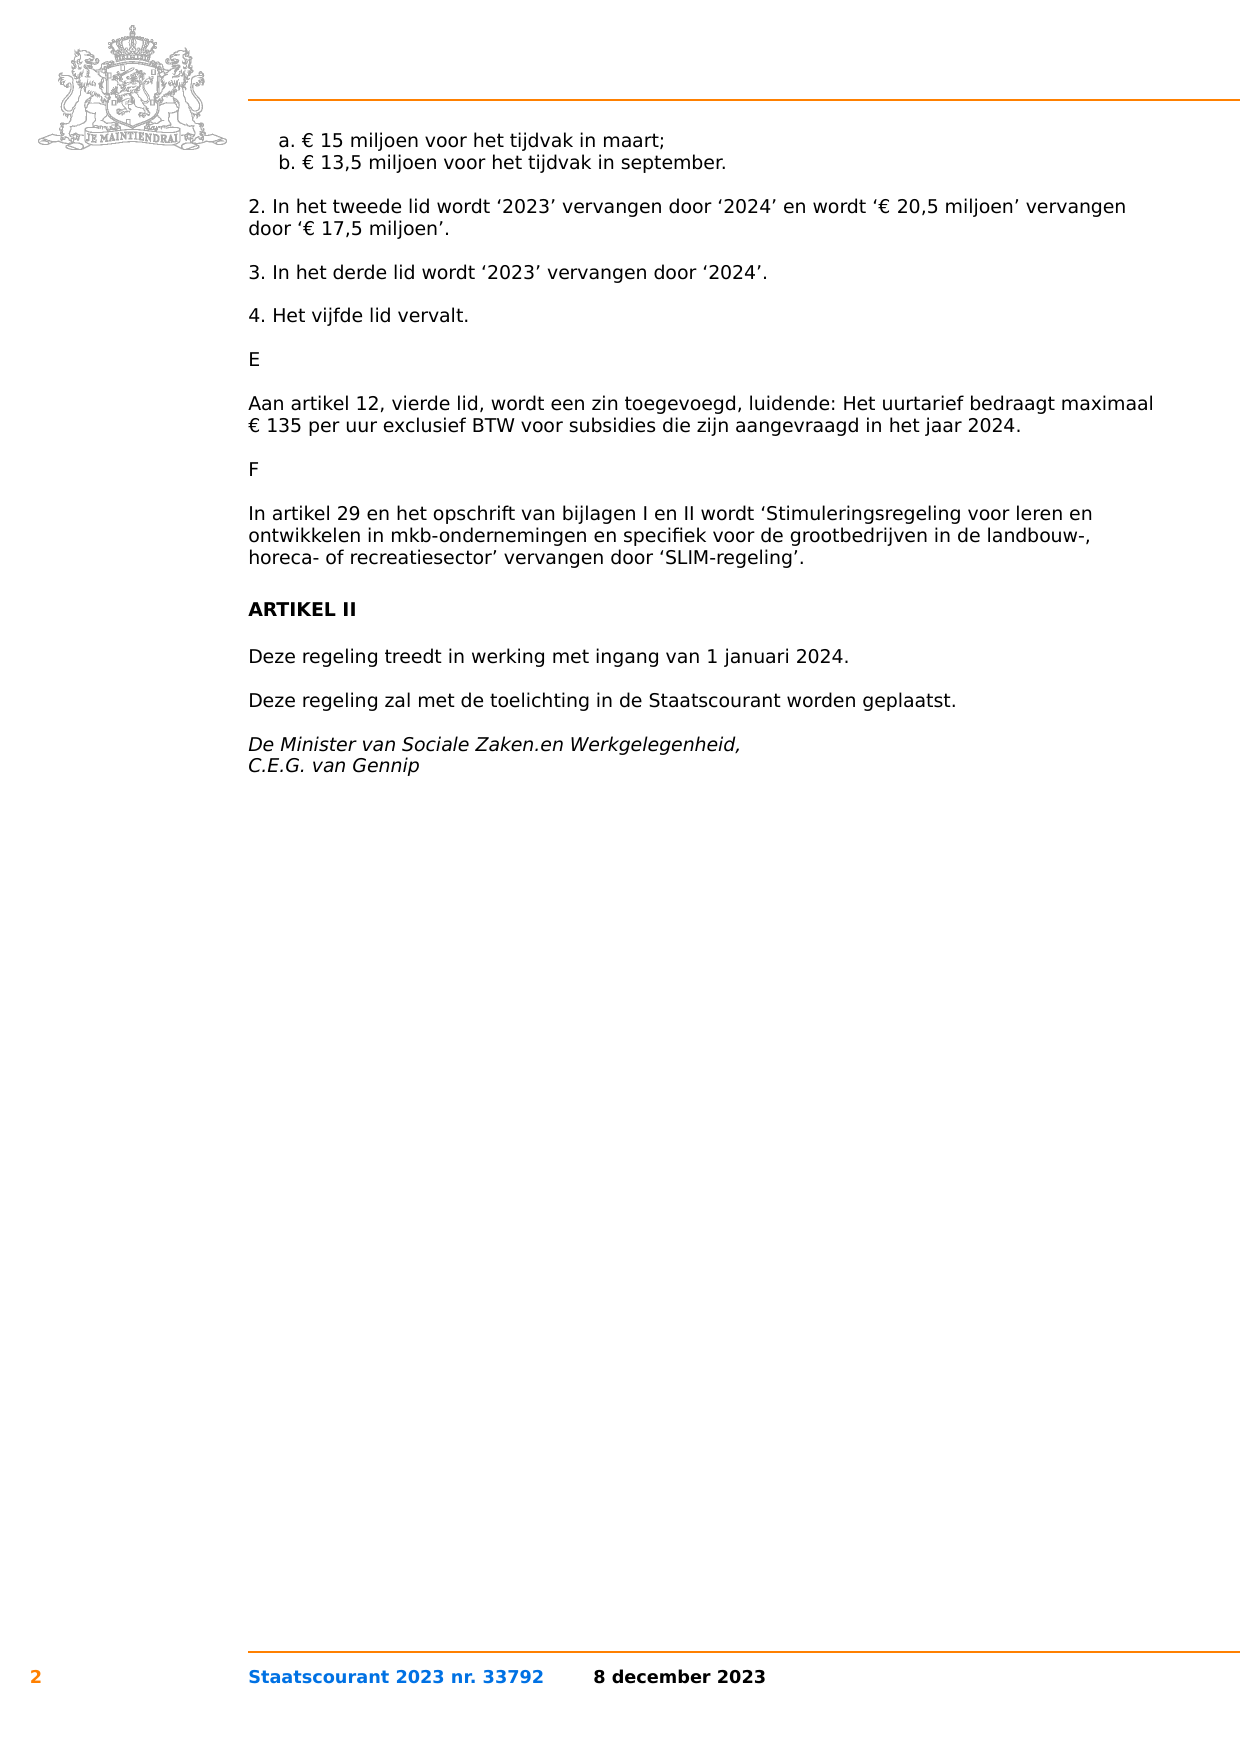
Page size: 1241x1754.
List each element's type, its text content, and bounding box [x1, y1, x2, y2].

subtitle ARTIKEL II [248, 599, 1163, 621]
text Deze regeling zal met de toelichting in de Staatscourant worden geplaatst. [248, 689, 1163, 712]
text Deze regeling treedt in werking met ingang van 1 januari 2024. [248, 646, 1163, 668]
text E [248, 349, 1163, 371]
picture [38, 25, 227, 150]
text b. € 13,5 miljoen voor het tijdvak in september. [278, 152, 1163, 174]
text Aan artikel 12, vierde lid, wordt een zin toegevoegd, luidende: Het uurtarief bedraagt maximaal € 135 per uur exclusief BTW voor subsidies die zijn aangevraagd in het jaar 2024. [248, 393, 1163, 437]
text 3. In het derde lid wordt ‘2023’ vervangen door ‘2024’. [248, 262, 1163, 283]
text a. € 15 miljoen voor het tijdvak in maart; [278, 130, 1163, 152]
text 2. In het tweede lid wordt ‘2023’ vervangen door ‘2024’ en wordt ‘€ 20,5 miljoen’ vervangen door ‘€ 17,5 miljoen’. [248, 196, 1163, 240]
text 4. Het vijfde lid vervalt. [248, 305, 1163, 327]
text F [248, 459, 1163, 481]
text In artikel 29 en het opschrift van bijlagen I en II wordt ‘Stimuleringsregeling voor leren en ontwikkelen in mkb-ondernemingen en specifiek voor de grootbedrijven in de landbouw-, horeca- of recreatiesector’ vervangen door ‘SLIM-regeling’. [248, 503, 1163, 569]
text De Minister van Sociale Zaken.en Werkgelegenheid, C.E.G. van Gennip [248, 733, 1163, 777]
